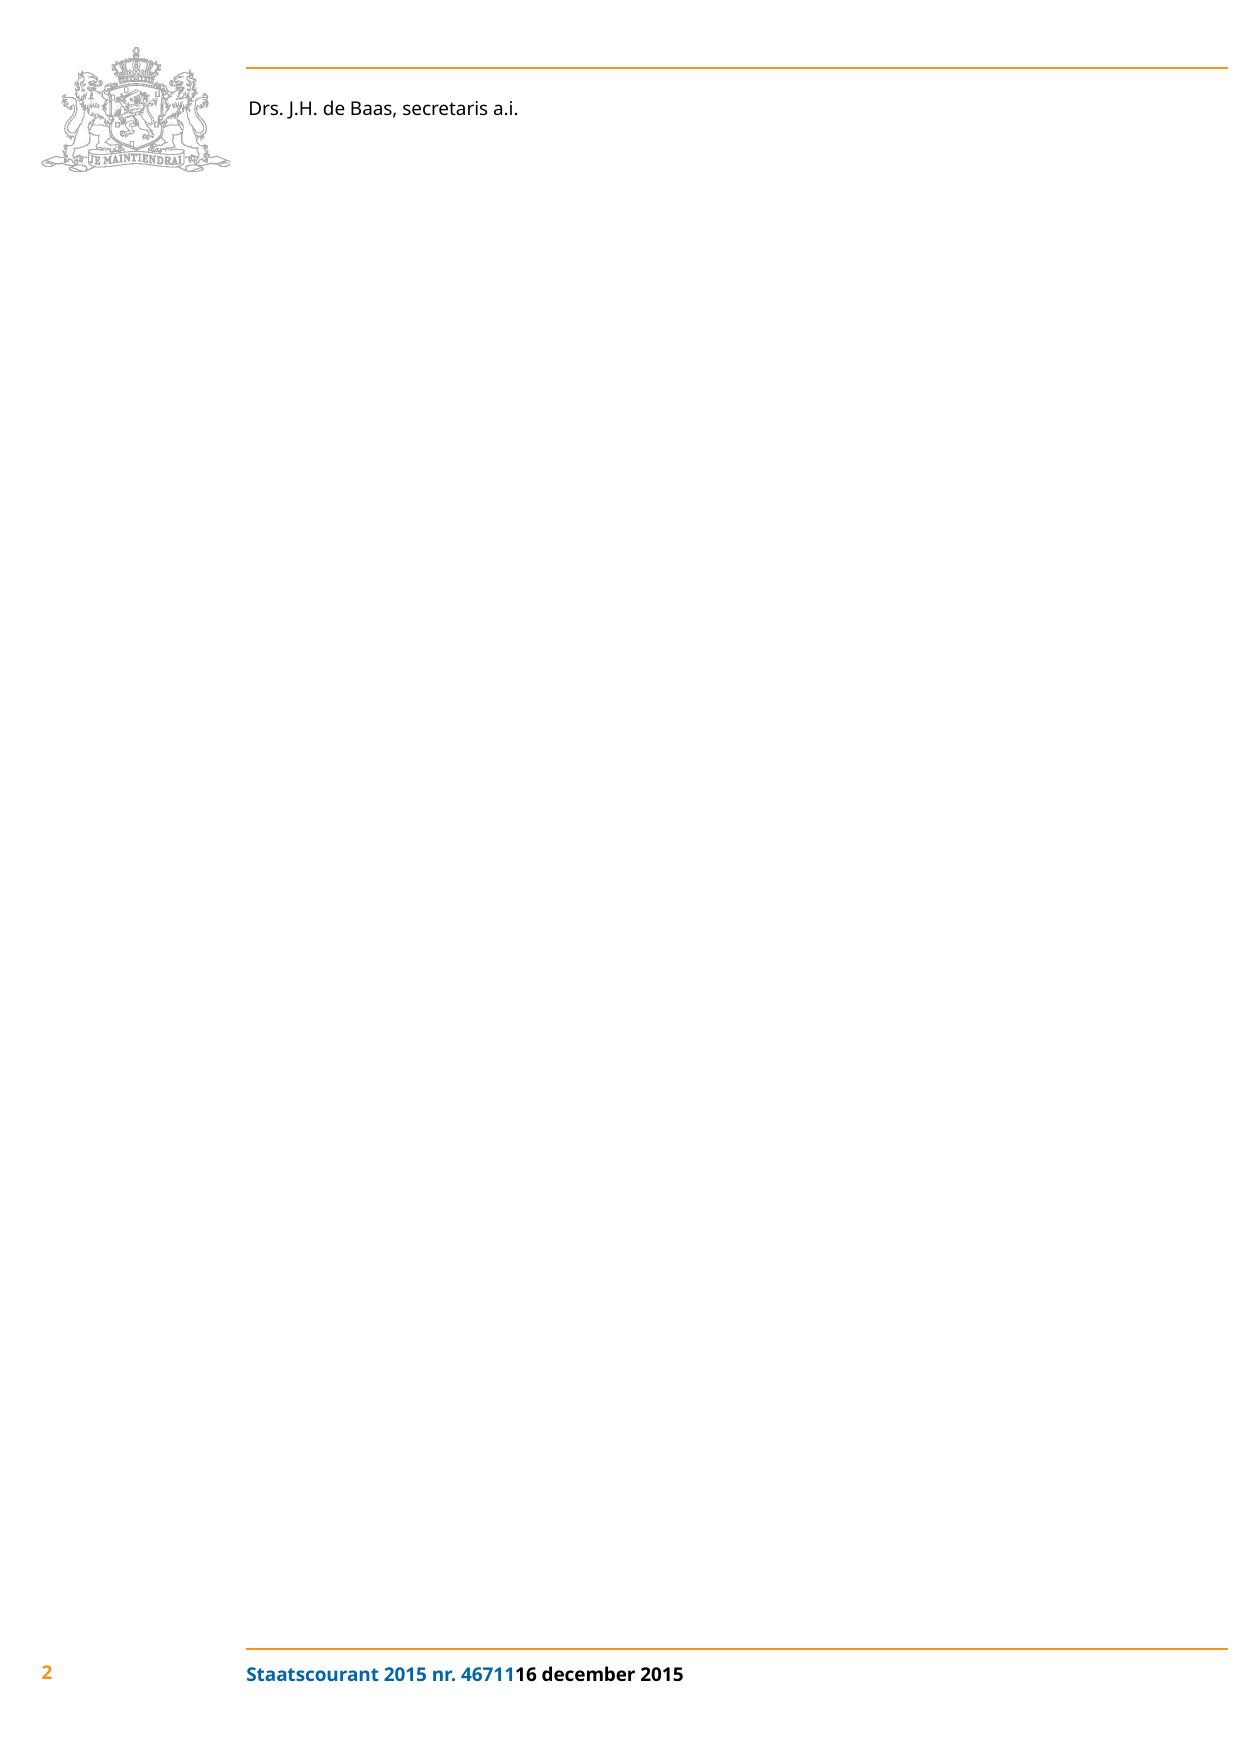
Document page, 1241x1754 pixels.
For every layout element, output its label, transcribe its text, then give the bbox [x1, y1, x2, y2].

picture [41, 47, 231, 172]
text Drs. J.H. de Baas, secretaris a.i. [248, 95, 1152, 121]
